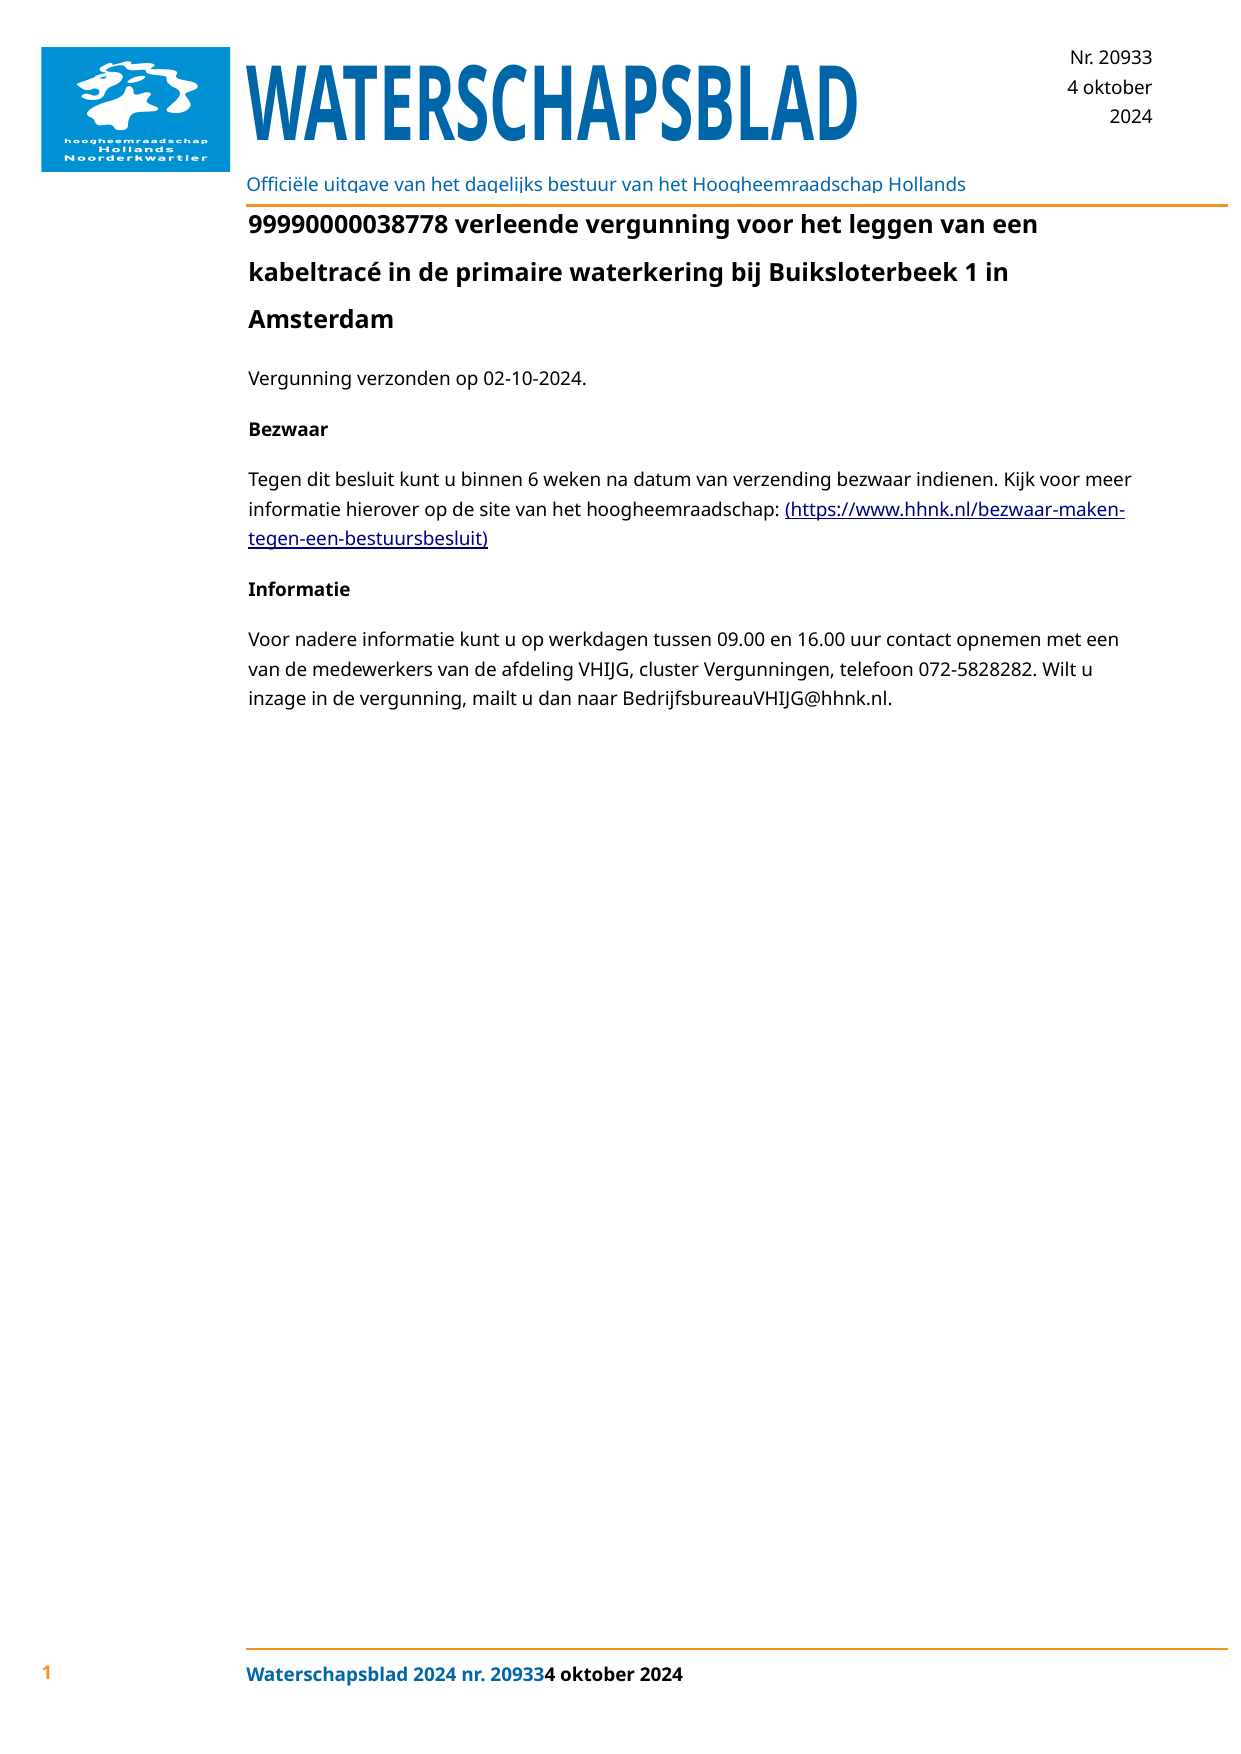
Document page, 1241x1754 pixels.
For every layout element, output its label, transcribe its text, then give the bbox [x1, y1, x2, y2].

text Bezwaar [248, 416, 1152, 442]
text Voor nadere informatie kunt u op werkdagen tussen 09.00 en 16.00 uur contact opnemen met een van de medewerkers van de afdeling VHIJG, cluster Vergunningen, telefoon 072-5828282. Wilt u inzage in de vergunning, mailt u dan naar BedrijfsbureauVHIJG@hhnk.nl. [248, 626, 1152, 711]
picture [129, 76, 144, 82]
text Vergunning verzonden op 02-10-2024. [248, 366, 1152, 391]
picture [78, 64, 122, 99]
text Informatie [248, 576, 1152, 602]
text 99990000038778 verleende vergunning voor het leggen van een kabeltracé in de primaire waterkering bij Buiksloterbeek 1 in Amsterdam [248, 207, 1152, 336]
text Tegen dit besluit kunt u binnen 6 weken na datum van verzending bezwaar indienen. Kijk voor meer informatie hierover op de site van het hoogheemraadschap: (https://www.hhnk.nl/bezwaar-maken-tegen-een-bestuursbesluit) [248, 466, 1152, 551]
picture [88, 87, 157, 130]
picture [118, 62, 197, 112]
